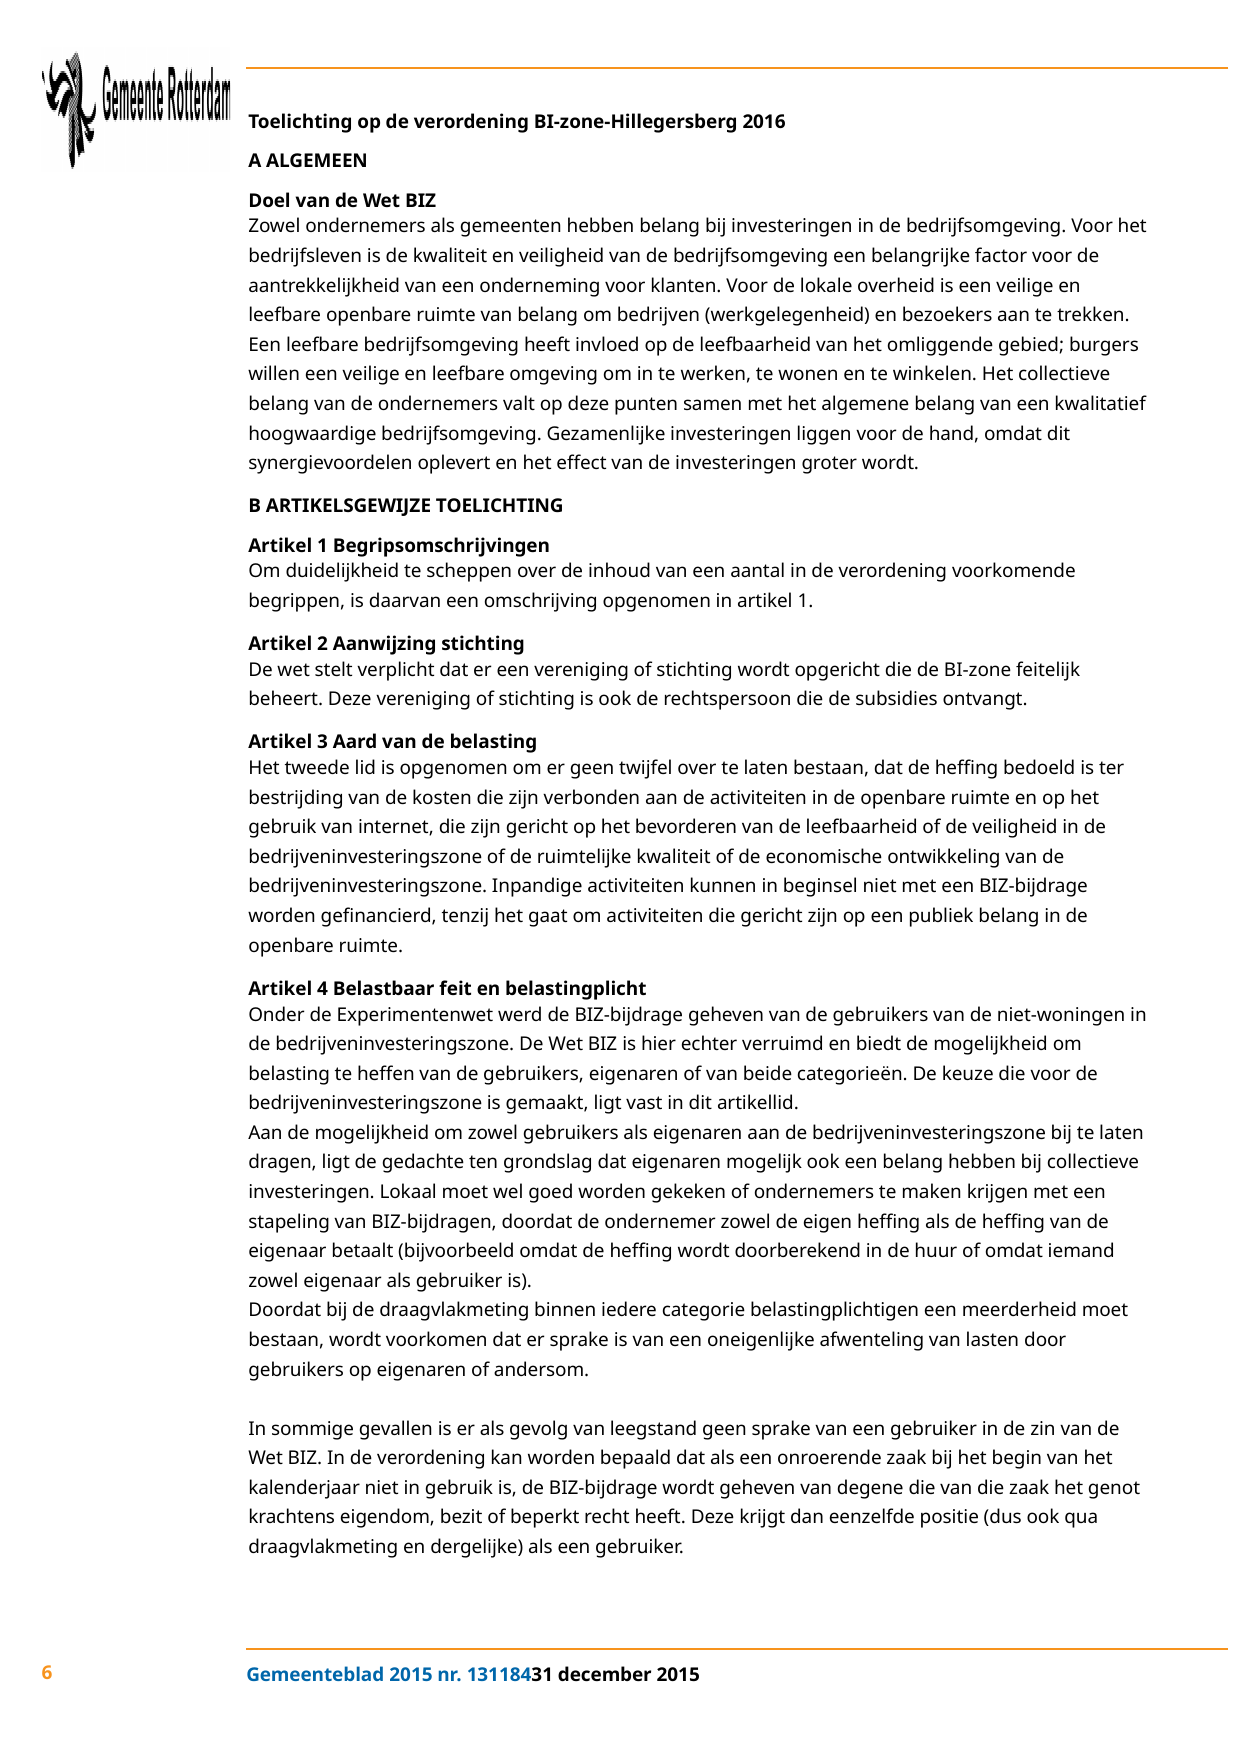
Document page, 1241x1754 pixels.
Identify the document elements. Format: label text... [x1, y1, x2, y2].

text Doordat bij de draagvlakmeting binnen iedere categorie belastingplichtigen een meerderheid moet bestaan, wordt voorkomen dat er sprake is van een oneigenlijke afwenteling van lasten door gebruikers op eigenaren of andersom. [248, 1297, 1152, 1381]
text Artikel 4 Belastbaar feit en belastingplicht [248, 975, 1152, 1001]
picture [41, 47, 231, 172]
text Artikel 3 Aard van de belasting [248, 729, 1152, 754]
text A ALGEMEEN [248, 148, 1152, 173]
text Artikel 2 Aanwijzing stichting [248, 630, 1152, 656]
text Doel van de Wet BIZ [248, 187, 1152, 213]
text Artikel 1 Begripsomschrijvingen [248, 532, 1152, 557]
text Zowel ondernemers als gemeenten hebben belang bij investeringen in de bedrijfsomgeving. Voor het bedrijfsleven is de kwaliteit en veiligheid van de bedrijfsomgeving een belangrijke factor voor de aantrekkelijkheid van een onderneming voor klanten. Voor de lokale overheid is een veilige en leefbare openbare ruimte van belang om bedrijven (werkgelegenheid) en bezoekers aan te trekken. Een leefbare bedrijfsomgeving heeft invloed op de leefbaarheid van het omliggende gebied; burgers willen een veilige en leefbare omgeving om in te werken, te wonen en te winkelen. Het collectieve belang van de ondernemers valt op deze punten samen met het algemene belang van een kwalitatief hoogwaardige bedrijfsomgeving. Gezamenlijke investeringen liggen voor de hand, omdat dit synergievoordelen oplevert en het effect van de investeringen groter wordt. [248, 213, 1152, 475]
text De wet stelt verplicht dat er een vereniging of stichting wordt opgericht die de BI-zone feitelijk beheert. Deze vereniging of stichting is ook de rechtspersoon die de subsidies ontvangt. [248, 656, 1152, 711]
text In sommige gevallen is er als gevolg van leegstand geen sprake van een gebruiker in de zin van de Wet BIZ. In de verordening kan worden bepaald dat als een onroerende zaak bij het begin van het kalenderjaar niet in gebruik is, de BIZ-bijdrage wordt geheven van degene die van die zaak het genot krachtens eigendom, bezit of beperkt recht heeft. Deze krijgt dan eenzelfde positie (dus ook qua draagvlakmeting en dergelijke) als een gebruiker. [248, 1415, 1152, 1559]
text Onder de Experimentenwet werd de BIZ-bijdrage geheven van de gebruikers van de niet-woningen in de bedrijveninvesteringszone. De Wet BIZ is hier echter verruimd en biedt de mogelijkheid om belasting te heffen van de gebruikers, eigenaren of van beide categorieën. De keuze die voor de bedrijveninvesteringszone is gemaakt, ligt vast in dit artikellid. [248, 1001, 1152, 1115]
text Toelichting op de verordening BI-zone-Hillegersberg 2016 [248, 108, 1152, 134]
text Aan de mogelijkheid om zowel gebruikers als eigenaren aan de bedrijveninvesteringszone bij te laten dragen, ligt de gedachte ten grondslag dat eigenaren mogelijk ook een belang hebben bij collectieve investeringen. Lokaal moet wel goed worden gekeken of ondernemers te maken krijgen met een stapeling van BIZ-bijdragen, doordat de ondernemer zowel de eigen heffing als de heffing van de eigenaar betaalt (bijvoorbeeld omdat de heffing wordt doorberekend in de huur of omdat iemand zowel eigenaar als gebruiker is). [248, 1119, 1152, 1293]
text Het tweede lid is opgenomen om er geen twijfel over te laten bestaan, dat de heffing bedoeld is ter bestrijding van de kosten die zijn verbonden aan de activiteiten in de openbare ruimte en op het gebruik van internet, die zijn gericht op het bevorderen van de leefbaarheid of de veiligheid in de bedrijveninvesteringszone of de ruimtelijke kwaliteit of de economische ontwikkeling van de bedrijveninvesteringszone. Inpandige activiteiten kunnen in beginsel niet met een BIZ-bijdrage worden gefinancierd, tenzij het gaat om activiteiten die gericht zijn op een publiek belang in de openbare ruimte. [248, 754, 1152, 958]
text B ARTIKELSGEWIJZE TOELICHTING [248, 492, 1152, 518]
text Om duidelijkheid te scheppen over de inhoud van een aantal in de verordening voorkomende begrippen, is daarvan een omschrijving opgenomen in artikel 1. [248, 557, 1152, 613]
